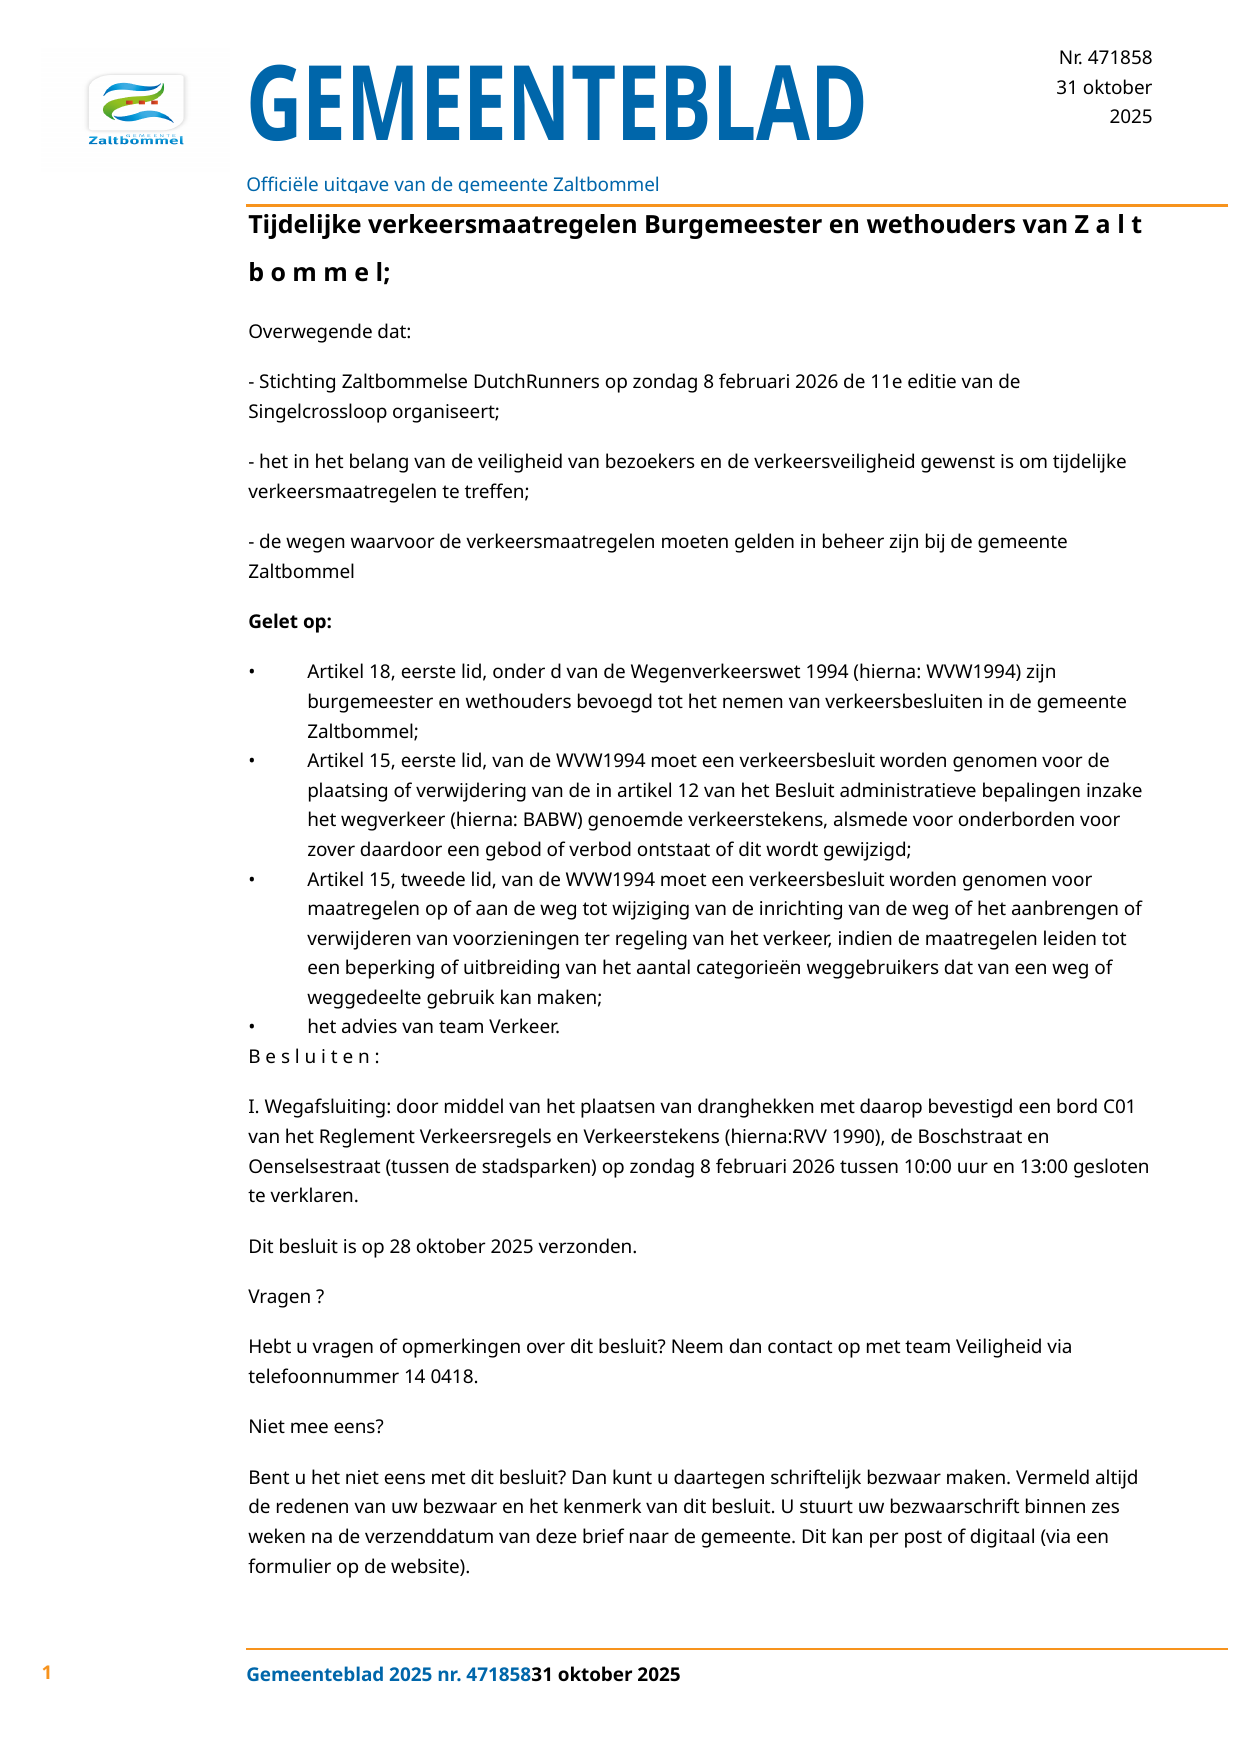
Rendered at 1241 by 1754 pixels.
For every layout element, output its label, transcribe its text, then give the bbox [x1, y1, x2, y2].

text Vragen ? [248, 1283, 1152, 1309]
text Bent u het niet eens met dit besluit? Dan kunt u daartegen schriftelijk bezwaar maken. Vermeld altijd de redenen van uw bezwaar en het kenmerk van dit besluit. U stuurt uw bezwaarschrift binnen zes weken na de verzenddatum van deze brief naar de gemeente. Dit kan per post of digitaal (via een formulier op de website). [248, 1464, 1152, 1579]
text - het in het belang van de veiligheid van bezoekers en de verkeersveiligheid gewenst is om tijdelijke verkeersmaatregelen te treffen; [248, 448, 1152, 504]
text Dit besluit is op 28 oktober 2025 verzonden. [248, 1233, 1152, 1259]
list Artikel 18, eerste lid, onder d van de Wegenverkeerswet 1994 (hierna: WVW1994) zijn burgemeester en wethouders bevoegd tot het nemen van verkeersbesluiten in de gemeente Zaltbommel; [248, 659, 1152, 744]
text Niet mee eens? [248, 1414, 1152, 1439]
text I. Wegafsluiting: door middel van het plaatsen van dranghekken met daarop bevestigd een bord C01 van het Reglement Verkeersregels en Verkeerstekens (hierna:RVV 1990), de Boschstraat en Oenselsestraat (tussen de stadsparken) op zondag 8 februari 2026 tussen 10:00 uur en 13:00 gesloten te verklaren. [248, 1094, 1152, 1208]
list het advies van team Verkeer. [248, 1014, 1152, 1039]
list Artikel 15, tweede lid, van de WVW1994 moet een verkeersbesluit worden genomen voor maatregelen op of aan de weg tot wijziging van de inrichting van de weg of het aanbrengen of verwijderen van voorzieningen ter regeling van het verkeer, indien de maatregelen leiden tot een beperking of uitbreiding van het aantal categorieën weggebruikers dat van een weg of weggedeelte gebruik kan maken; [248, 866, 1152, 1010]
text Overwegende dat: [248, 318, 1152, 344]
list Artikel 15, eerste lid, van de WVW1994 moet een verkeersbesluit worden genomen voor de plaatsing of verwijdering van de in artikel 12 van het Besluit administratieve bepalingen inzake het wegverkeer (hierna: BABW) genoemde verkeerstekens, alsmede voor onderborden voor zover daardoor een gebod of verbod ontstaat of dit wordt gewijzigd; [248, 747, 1152, 862]
text - de wegen waarvoor de verkeersmaatregelen moeten gelden in beheer zijn bij de gemeente Zaltbommel [248, 528, 1152, 584]
text Gelet op: [248, 608, 1152, 634]
text - Stichting Zaltbommelse DutchRunners op zondag 8 februari 2026 de 11e editie van de Singelcrossloop organiseert; [248, 368, 1152, 424]
text B e s l u i t e n : [248, 1043, 1152, 1069]
text Tijdelijke verkeersmaatregelen Burgemeester en wethouders van Z a l t b o m m e l; [248, 207, 1152, 288]
text Hebt u vragen of opmerkingen over dit besluit? Neem dan contact op met team Veiligheid via telefoonnummer 14 0418. [248, 1334, 1152, 1389]
picture [41, 47, 231, 172]
